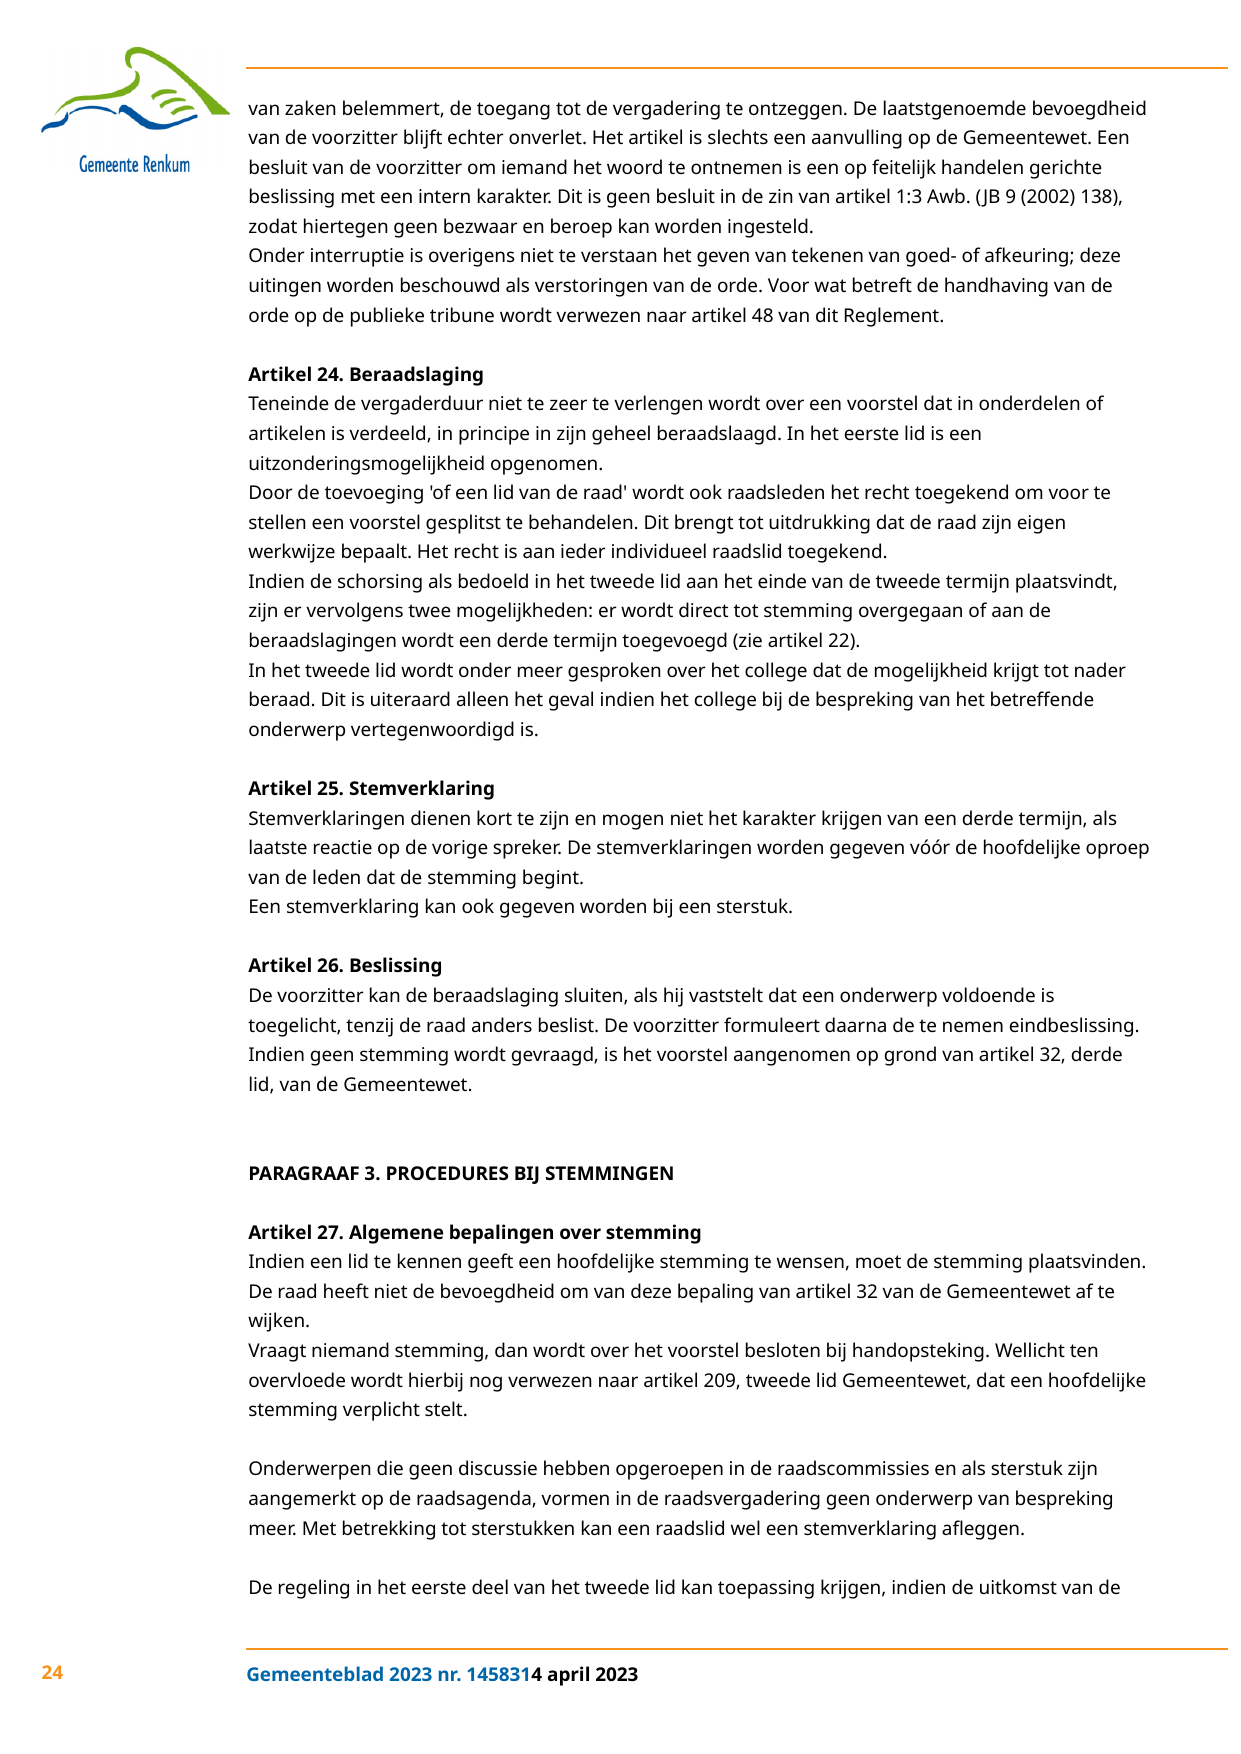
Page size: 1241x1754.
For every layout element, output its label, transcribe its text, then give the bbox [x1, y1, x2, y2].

text Stemverklaringen dienen kort te zijn en mogen niet het karakter krijgen van een derde termijn, als laatste reactie op de vorige spreker. De stemverklaringen worden gegeven vóór de hoofdelijke oproep van de leden dat de stemming begint. [248, 805, 1152, 890]
text Artikel 26. Beslissing [248, 953, 1152, 978]
text In het tweede lid wordt onder meer gesproken over het college dat de mogelijkheid krijgt tot nader beraad. Dit is uiteraard alleen het geval indien het college bij de bespreking van het betreffende onderwerp vertegenwoordigd is. [248, 657, 1152, 742]
text Artikel 25. Stemverklaring [248, 775, 1152, 801]
text Een stemverklaring kan ook gegeven worden bij een sterstuk. [248, 893, 1152, 919]
text Vraagt niemand stemming, dan wordt over het voorstel besloten bij handopsteking. Wellicht ten overvloede wordt hierbij nog verwezen naar artikel 209, tweede lid Gemeentewet, dat een hoofdelijke stemming verplicht stelt. [248, 1337, 1152, 1422]
text Indien de schorsing als bedoeld in het tweede lid aan het einde van de tweede termijn plaatsvindt, zijn er vervolgens twee mogelijkheden: er wordt direct tot stemming overgegaan of aan de beraadslagingen wordt een derde termijn toegevoegd (zie artikel 22). [248, 568, 1152, 653]
text Onder interruptie is overigens niet te verstaan het geven van tekenen van goed- of afkeuring; deze uitingen worden beschouwd als verstoringen van de orde. Voor wat betreft de handhaving van de orde op de publieke tribune wordt verwezen naar artikel 48 van dit Reglement. [248, 243, 1152, 328]
text Artikel 24. Beraadslaging [248, 361, 1152, 387]
text Door de toevoeging 'of een lid van de raad' wordt ook raadsleden het recht toegekend om voor te stellen een voorstel gesplitst te behandelen. Dit brengt tot uitdrukking dat de raad zijn eigen werkwijze bepaalt. Het recht is aan ieder individueel raadslid toegekend. [248, 479, 1152, 564]
text PARAGRAAF 3. PROCEDURES BIJ STEMMINGEN [248, 1160, 1152, 1186]
text De voorzitter kan de beraadslaging sluiten, als hij vaststelt dat een onderwerp voldoende is toegelicht, tenzij de raad anders beslist. De voorzitter formuleert daarna de te nemen eindbeslissing. Indien geen stemming wordt gevraagd, is het voorstel aangenomen op grond van artikel 32, derde lid, van de Gemeentewet. [248, 982, 1152, 1097]
text Artikel 27. Algemene bepalingen over stemming [248, 1219, 1152, 1245]
text Onderwerpen die geen discussie hebben opgeroepen in de raadscommissies en als sterstuk zijn aangemerkt op de raadsagenda, vormen in de raadsvergadering geen onderwerp van bespreking meer. Met betrekking tot sterstukken kan een raadslid wel een stemverklaring afleggen. [248, 1456, 1152, 1541]
text Teneinde de vergaderduur niet te zeer te verlengen wordt over een voorstel dat in onderdelen of artikelen is verdeeld, in principe in zijn geheel beraadslaagd. In het eerste lid is een uitzonderingsmogelijkheid opgenomen. [248, 391, 1152, 476]
text van zaken belemmert, de toegang tot de vergadering te ontzeggen. De laatstgenoemde bevoegdheid van de voorzitter blijft echter onverlet. Het artikel is slechts een aanvulling op de Gemeentewet. Een besluit van de voorzitter om iemand het woord te ontnemen is een op feitelijk handelen gerichte beslissing met een intern karakter. Dit is geen besluit in de zin van artikel 1:3 Awb. (JB 9 (2002) 138), zodat hiertegen geen bezwaar en beroep kan worden ingesteld. [248, 95, 1152, 239]
picture [41, 47, 231, 172]
text Indien een lid te kennen geeft een hoofdelijke stemming te wensen, moet de stemming plaatsvinden. De raad heeft niet de bevoegdheid om van deze bepaling van artikel 32 van de Gemeentewet af te wijken. [248, 1248, 1152, 1333]
text De regeling in het eerste deel van het tweede lid kan toepassing krijgen, indien de uitkomst van de [248, 1574, 1152, 1600]
